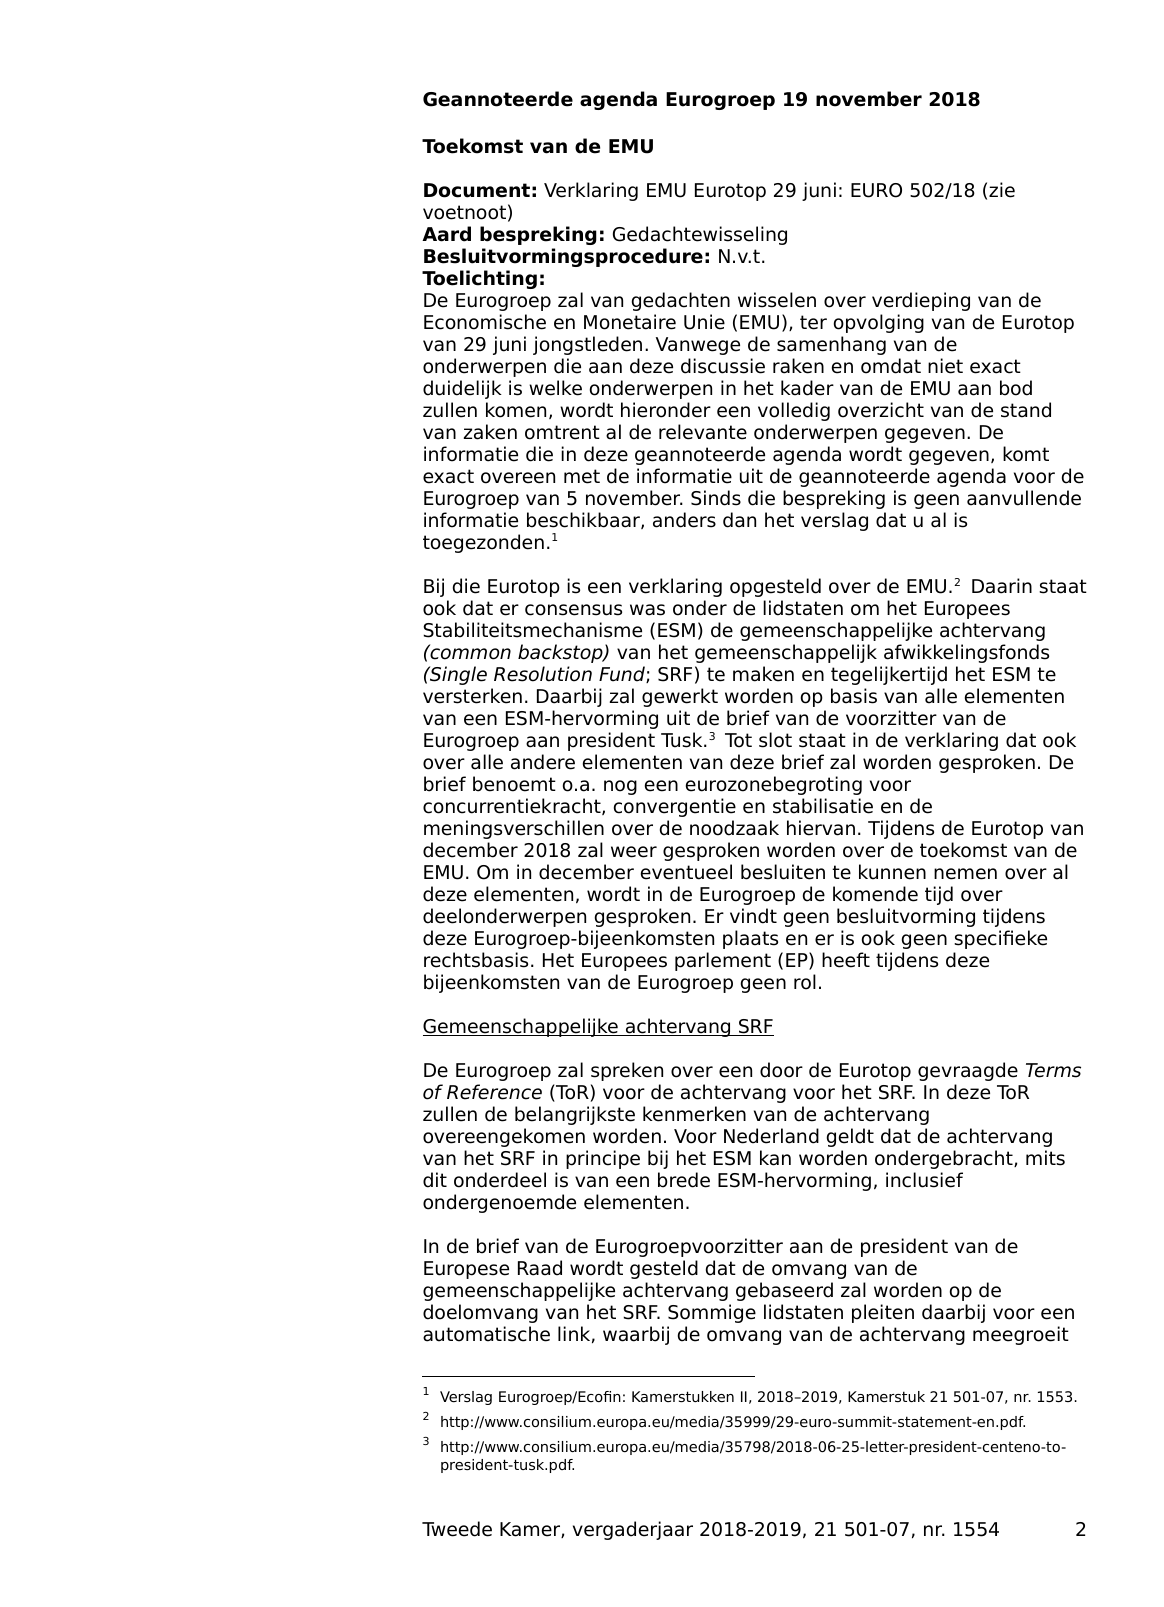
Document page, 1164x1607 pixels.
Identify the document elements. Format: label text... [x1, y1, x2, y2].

subtitle Toekomst van de EMU [422, 136, 1087, 158]
subtitle Gemeenschappelijke achtervang SRF [422, 1016, 1087, 1038]
text http://www.consilium.europa.eu/media/35798/2018-06-25-letter-president-centeno-to-president-tusk.pdf. [422, 1435, 1087, 1474]
text Aard bespreking: Gedachtewisseling [422, 224, 1087, 246]
text De Eurogroep zal van gedachten wisselen over verdieping van de Economische en Monetaire Unie (EMU), ter opvolging van de Eurotop van 29 juni jongstleden. Vanwege de samenhang van de onderwerpen die aan deze discussie raken en omdat niet exact duidelijk is welke onderwerpen in het kader van de EMU aan bod zullen komen, wordt hieronder een volledig overzicht van de stand van zaken omtrent al de relevante onderwerpen gegeven. De informatie die in deze geannoteerde agenda wordt gegeven, komt exact overeen met de informatie uit de geannoteerde agenda voor de Eurogroep van 5 november. Sinds die bespreking is geen aanvullende informatie beschikbaar, anders dan het verslag dat u al is toegezonden. [422, 290, 1087, 554]
text Besluitvormingsprocedure: N.v.t. [422, 246, 1087, 268]
text De Eurogroep zal spreken over een door de Eurotop gevraagde Terms of Reference (ToR) voor de achtervang voor het SRF. In deze ToR zullen de belangrijkste kenmerken van de achtervang overeengekomen worden. Voor Nederland geldt dat de achtervang van het SRF in principe bij het ESM kan worden ondergebracht, mits dit onderdeel is van een brede ESM-hervorming, inclusief ondergenoemde elementen. [422, 1060, 1087, 1214]
text Verslag Eurogroep/Ecofin: Kamerstukken II, 2018–2019, Kamerstuk 21 501-07, nr. 1553. [422, 1385, 1087, 1407]
text In de brief van de Eurogroepvoorzitter aan de president van de Europese Raad wordt gesteld dat de omvang van de gemeenschappelijke achtervang gebaseerd zal worden op de doelomvang van het SRF. Sommige lidstaten pleiten daarbij voor een automatische link, waarbij de omvang van de achtervang meegroeit [422, 1236, 1087, 1346]
text http://www.consilium.europa.eu/media/35999/29-euro-summit-statement-en.pdf. [422, 1410, 1087, 1432]
subtitle Geannoteerde agenda Eurogroep 19 november 2018 [422, 89, 1087, 111]
text Bij die Eurotop is een verklaring opgesteld over de EMU. Daarin staat ook dat er consensus was onder de lidstaten om het Europees Stabiliteitsmechanisme (ESM) de gemeenschappelijke achtervang (common backstop) van het gemeenschappelijk afwikkelingsfonds (Single Resolution Fund; SRF) te maken en tegelijkertijd het ESM te versterken. Daarbij zal gewerkt worden op basis van alle elementen van een ESM-hervorming uit de brief van de voorzitter van de Eurogroep aan president Tusk. Tot slot staat in de verklaring dat ook over alle andere elementen van deze brief zal worden gesproken. De brief benoemt o.a. nog een eurozonebegroting voor concurrentiekracht, convergentie en stabilisatie en de meningsverschillen over de noodzaak hiervan. Tijdens de Eurotop van december 2018 zal weer gesproken worden over de toekomst van de EMU. Om in december eventueel besluiten te kunnen nemen over al deze elementen, wordt in de Eurogroep de komende tijd over deelonderwerpen gesproken. Er vindt geen besluitvorming tijdens deze Eurogroep-bijeenkomsten plaats en er is ook geen specifieke rechtsbasis. Het Europees parlement (EP) heeft tijdens deze bijeenkomsten van de Eurogroep geen rol. [422, 576, 1087, 994]
text Document: Verklaring EMU Eurotop 29 juni: EURO 502/18 (zie voetnoot) [422, 180, 1087, 224]
text Toelichting: [422, 268, 1087, 290]
